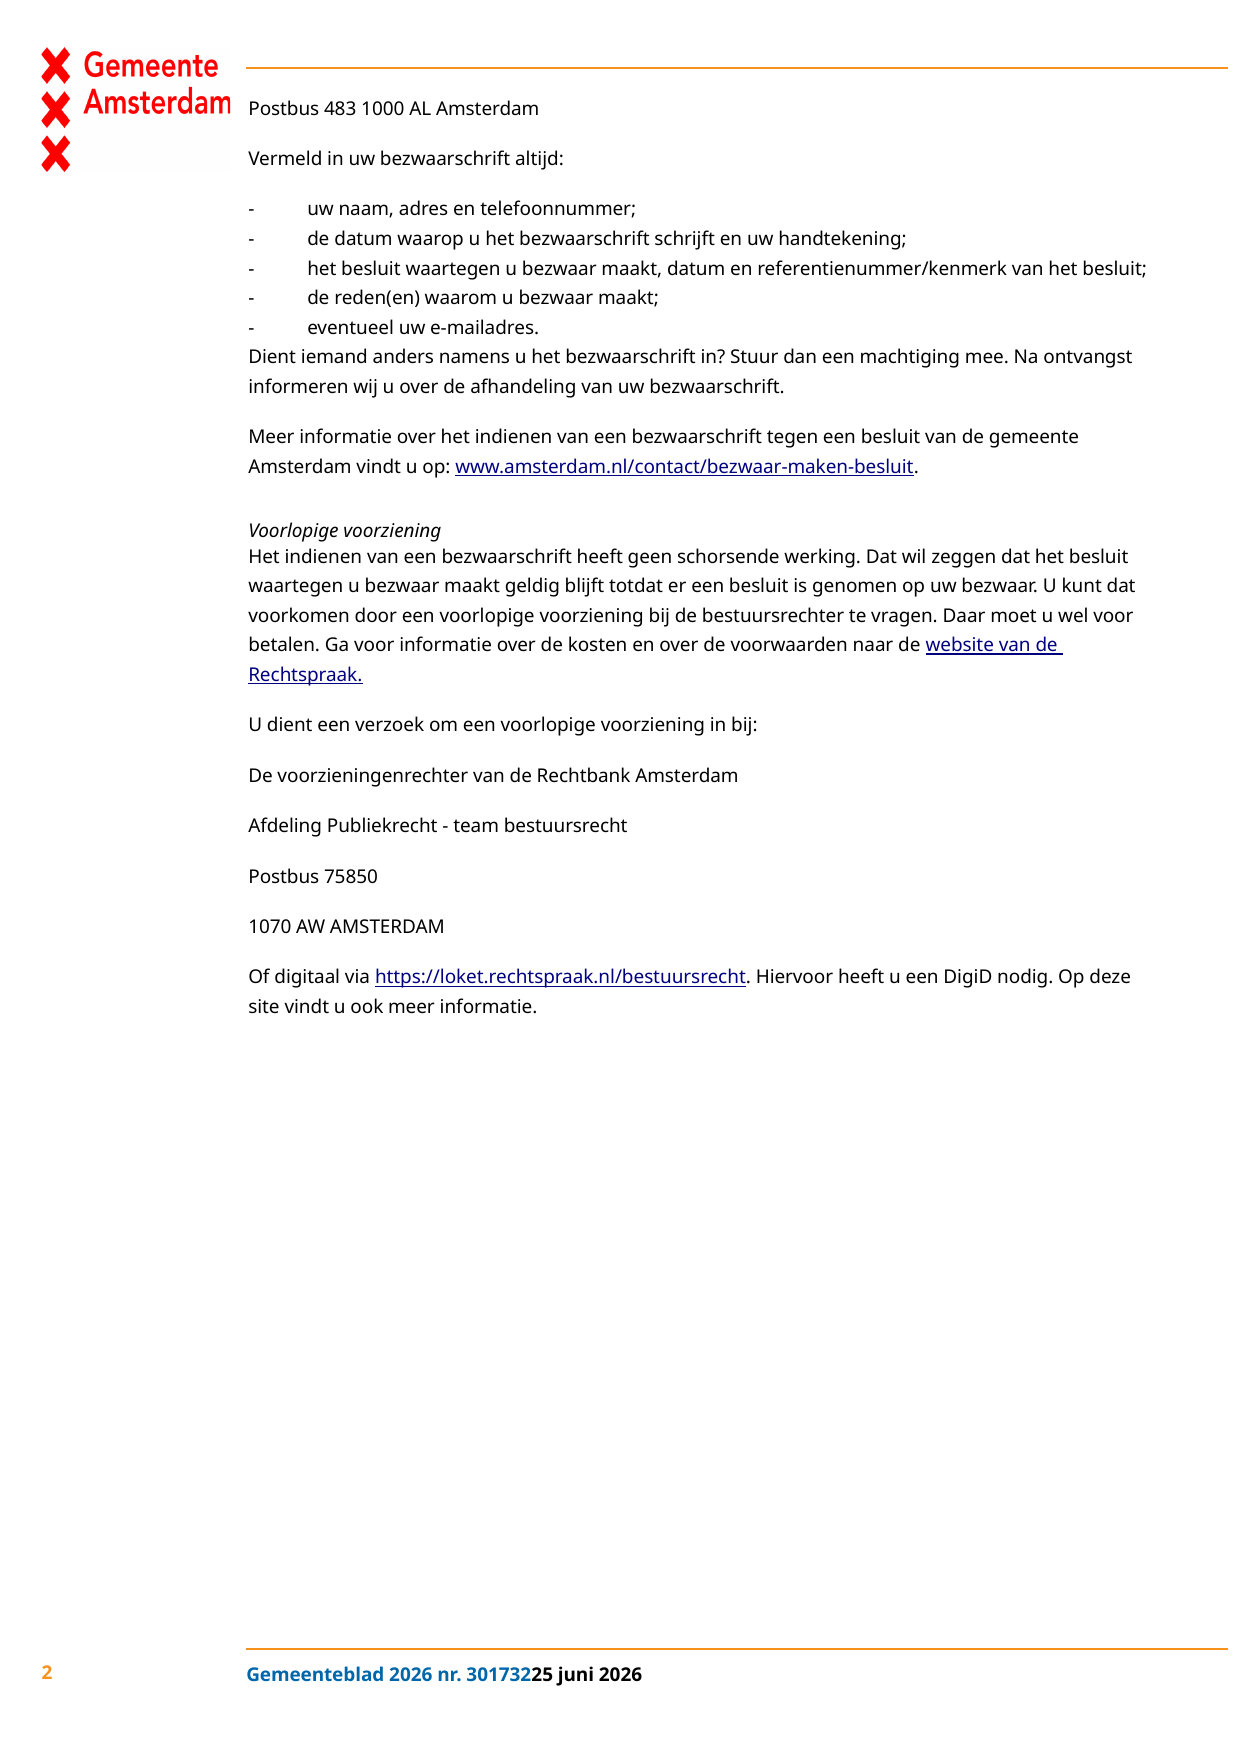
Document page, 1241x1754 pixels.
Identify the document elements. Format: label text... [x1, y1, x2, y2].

text De voorzieningenrechter van de Rechtbank Amsterdam [248, 762, 1152, 788]
text Afdeling Publiekrecht - team bestuursrecht [248, 812, 1152, 838]
list uw naam, adres en telefoonnummer; [248, 196, 1152, 221]
text Postbus 483 1000 AL Amsterdam [248, 95, 1152, 121]
text 1070 AW AMSTERDAM [248, 913, 1152, 939]
picture [41, 47, 231, 172]
text U dient een verzoek om een voorlopige voorziening in bij: [248, 712, 1152, 737]
text Vermeld in uw bezwaarschrift altijd: [248, 145, 1152, 171]
text Dient iemand anders namens u het bezwaarschrift in? Stuur dan een machtiging mee. Na ontvangst informeren wij u over de afhandeling van uw bezwaarschrift. [248, 343, 1152, 399]
text Postbus 75850 [248, 863, 1152, 888]
list het besluit waartegen u bezwaar maakt, datum en referentienummer/kenmerk van het besluit; [248, 255, 1152, 281]
list de reden(en) waarom u bezwaar maakt; [248, 284, 1152, 310]
text Of digitaal via https://loket.rechtspraak.nl/bestuursrecht. Hiervoor heeft u een DigiD nodig. Op deze site vindt u ook meer informatie. [248, 964, 1152, 1019]
text Meer informatie over het indienen van een bezwaarschrift tegen een besluit van de gemeente Amsterdam vindt u op: www.amsterdam.nl/contact/bezwaar-maken-besluit. [248, 423, 1152, 479]
text Voorlopige voorziening [248, 517, 1152, 543]
list eventueel uw e-mailadres. [248, 314, 1152, 340]
text Het indienen van een bezwaarschrift heeft geen schorsende werking. Dat wil zeggen dat het besluit waartegen u bezwaar maakt geldig blijft totdat er een besluit is genomen op uw bezwaar. U kunt dat voorkomen door een voorlopige voorziening bij de bestuursrechter te vragen. Daar moet u wel voor betalen. Ga voor informatie over de kosten en over de voorwaarden naar de website van de Rechtspraak. [248, 543, 1152, 687]
list de datum waarop u het bezwaarschrift schrijft en uw handtekening; [248, 225, 1152, 251]
